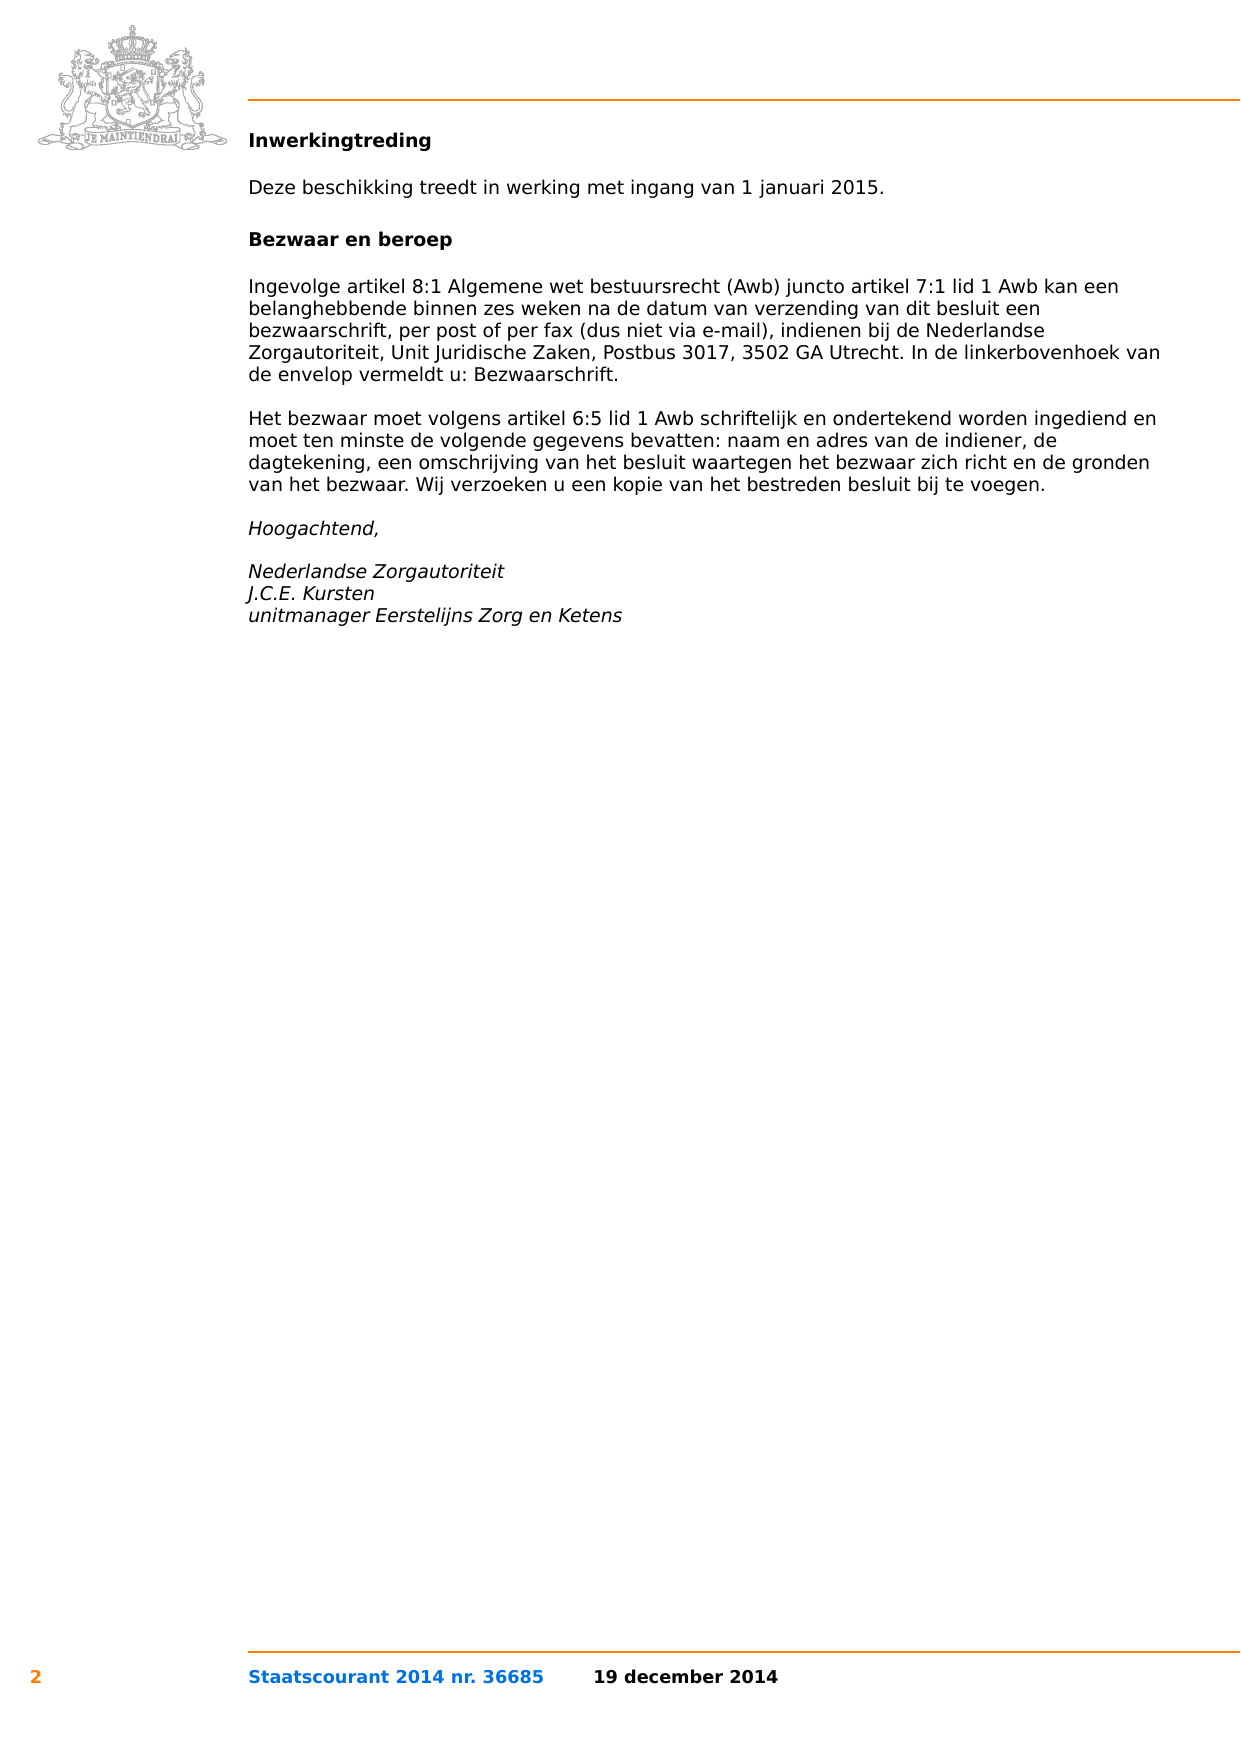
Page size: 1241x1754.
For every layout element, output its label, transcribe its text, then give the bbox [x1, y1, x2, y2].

text Deze beschikking treedt in werking met ingang van 1 januari 2015. [248, 177, 1163, 199]
subtitle Inwerkingtreding [248, 130, 1163, 152]
subtitle Bezwaar en beroep [248, 229, 1163, 251]
text Hoogachtend, [248, 517, 1163, 539]
picture [38, 25, 227, 150]
text Nederlandse Zorgautoriteit J.C.E. Kursten unitmanager Eerstelijns Zorg en Ketens [248, 561, 1163, 627]
text Ingevolge artikel 8:1 Algemene wet bestuursrecht (Awb) juncto artikel 7:1 lid 1 Awb kan een belanghebbende binnen zes weken na de datum van verzending van dit besluit een bezwaarschrift, per post of per fax (dus niet via e-mail), indienen bij de Nederlandse Zorgautoriteit, Unit Juridische Zaken, Postbus 3017, 3502 GA Utrecht. In de linkerbovenhoek van de envelop vermeldt u: Bezwaarschrift. [248, 276, 1163, 386]
text Het bezwaar moet volgens artikel 6:5 lid 1 Awb schriftelijk en ondertekend worden ingediend en moet ten minste de volgende gegevens bevatten: naam en adres van de indiener, de dagtekening, een omschrijving van het besluit waartegen het bezwaar zich richt en de gronden van het bezwaar. Wij verzoeken u een kopie van het bestreden besluit bij te voegen. [248, 408, 1163, 496]
